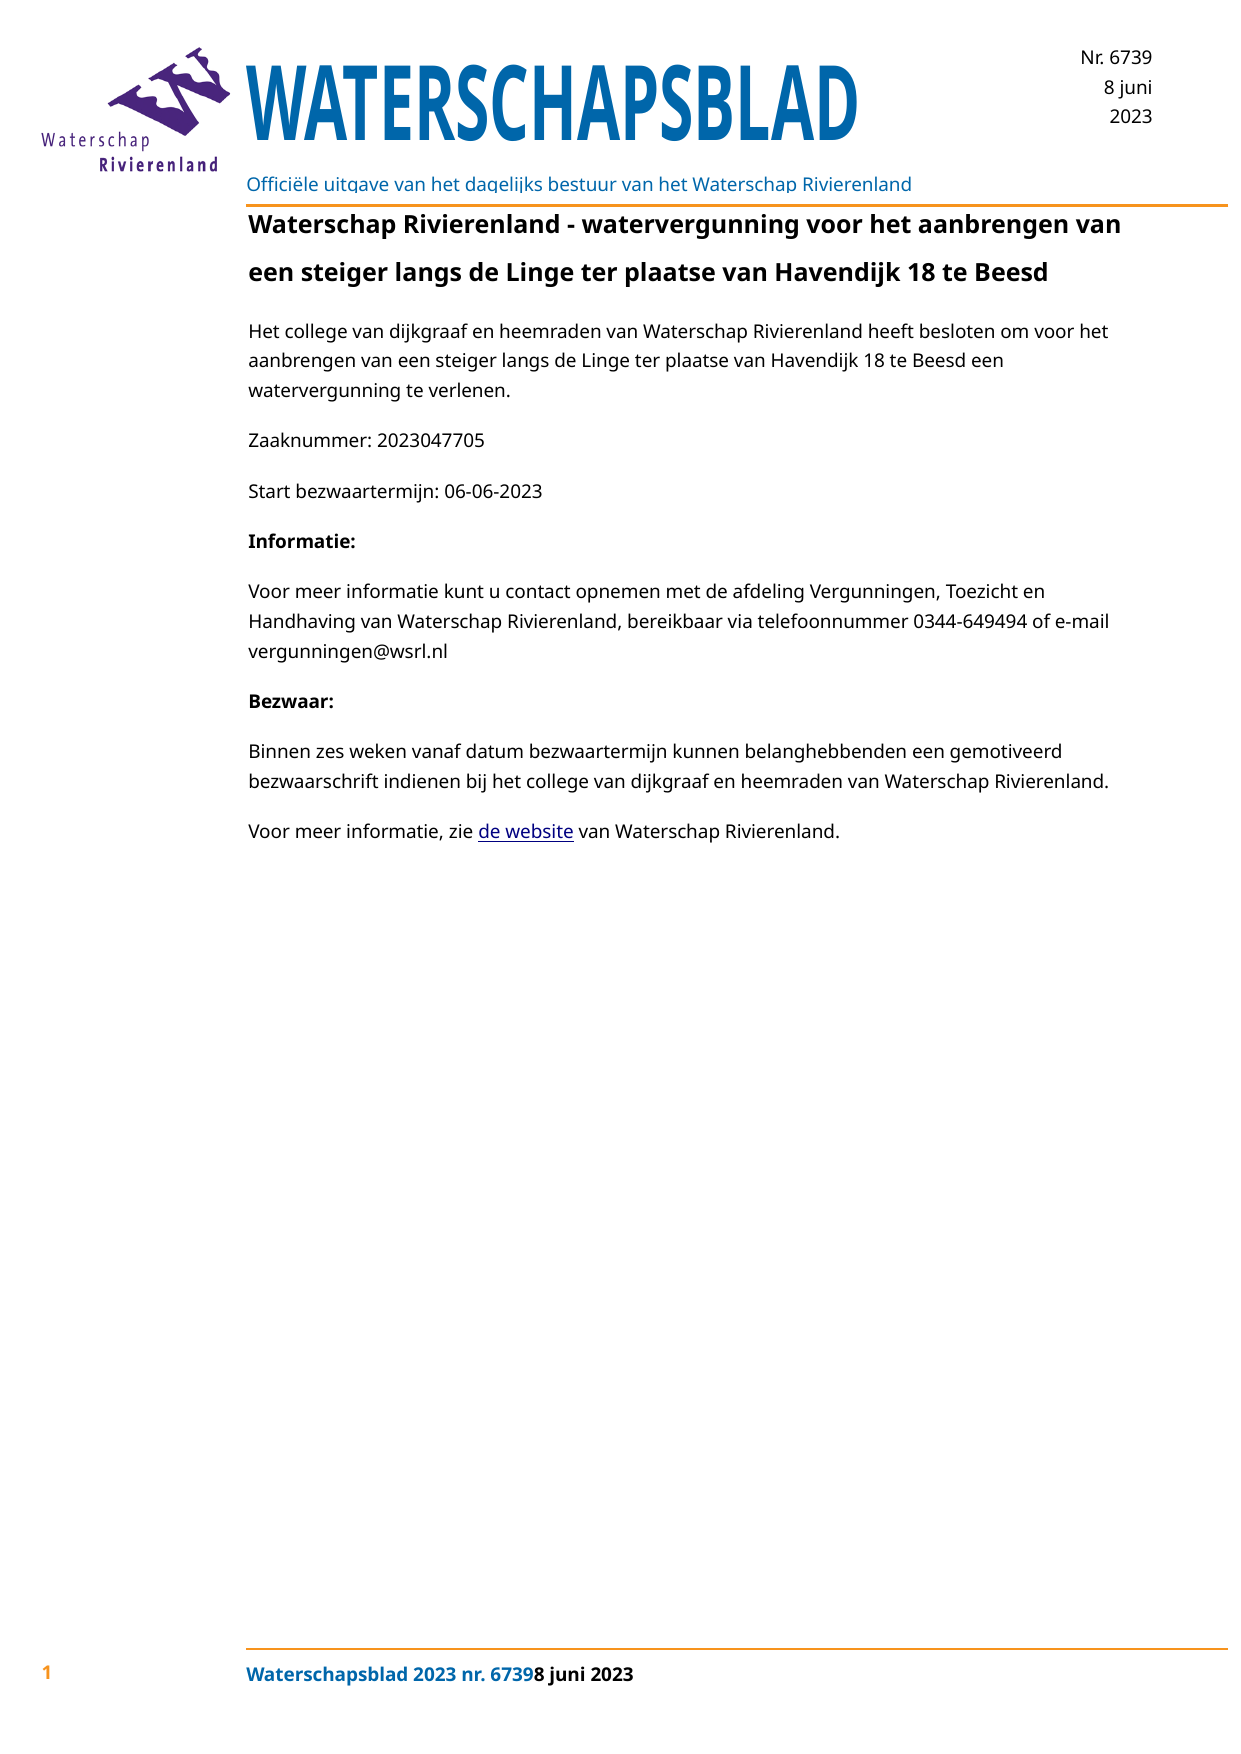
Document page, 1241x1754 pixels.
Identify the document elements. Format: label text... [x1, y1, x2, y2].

text Waterschap Rivierenland - watervergunning voor het aanbrengen van een steiger langs de Linge ter plaatse van Havendijk 18 te Beesd [248, 207, 1152, 288]
text Informatie: [248, 528, 1152, 554]
text Voor meer informatie kunt u contact opnemen met de afdeling Vergunningen, Toezicht en Handhaving van Waterschap Rivierenland, bereikbaar via telefoonnummer 0344-649494 of e-mail vergunningen@wsrl.nl [248, 579, 1152, 664]
text Start bezwaartermijn: 06-06-2023 [248, 478, 1152, 504]
text Bezwaar: [248, 688, 1152, 714]
text Binnen zes weken vanaf datum bezwaartermijn kunnen belanghebbenden een gemotiveerd bezwaarschrift indienen bij het college van dijkgraaf en heemraden van Waterschap Rivierenland. [248, 739, 1152, 794]
text Het college van dijkgraaf en heemraden van Waterschap Rivierenland heeft besloten om voor het aanbrengen van een steiger langs de Linge ter plaatse van Havendijk 18 te Beesd een watervergunning te verlenen. [248, 318, 1152, 403]
text Zaaknummer: 2023047705 [248, 427, 1152, 453]
text Voor meer informatie, zie de website van Waterschap Rivierenland. [248, 819, 1152, 844]
picture [41, 47, 231, 172]
